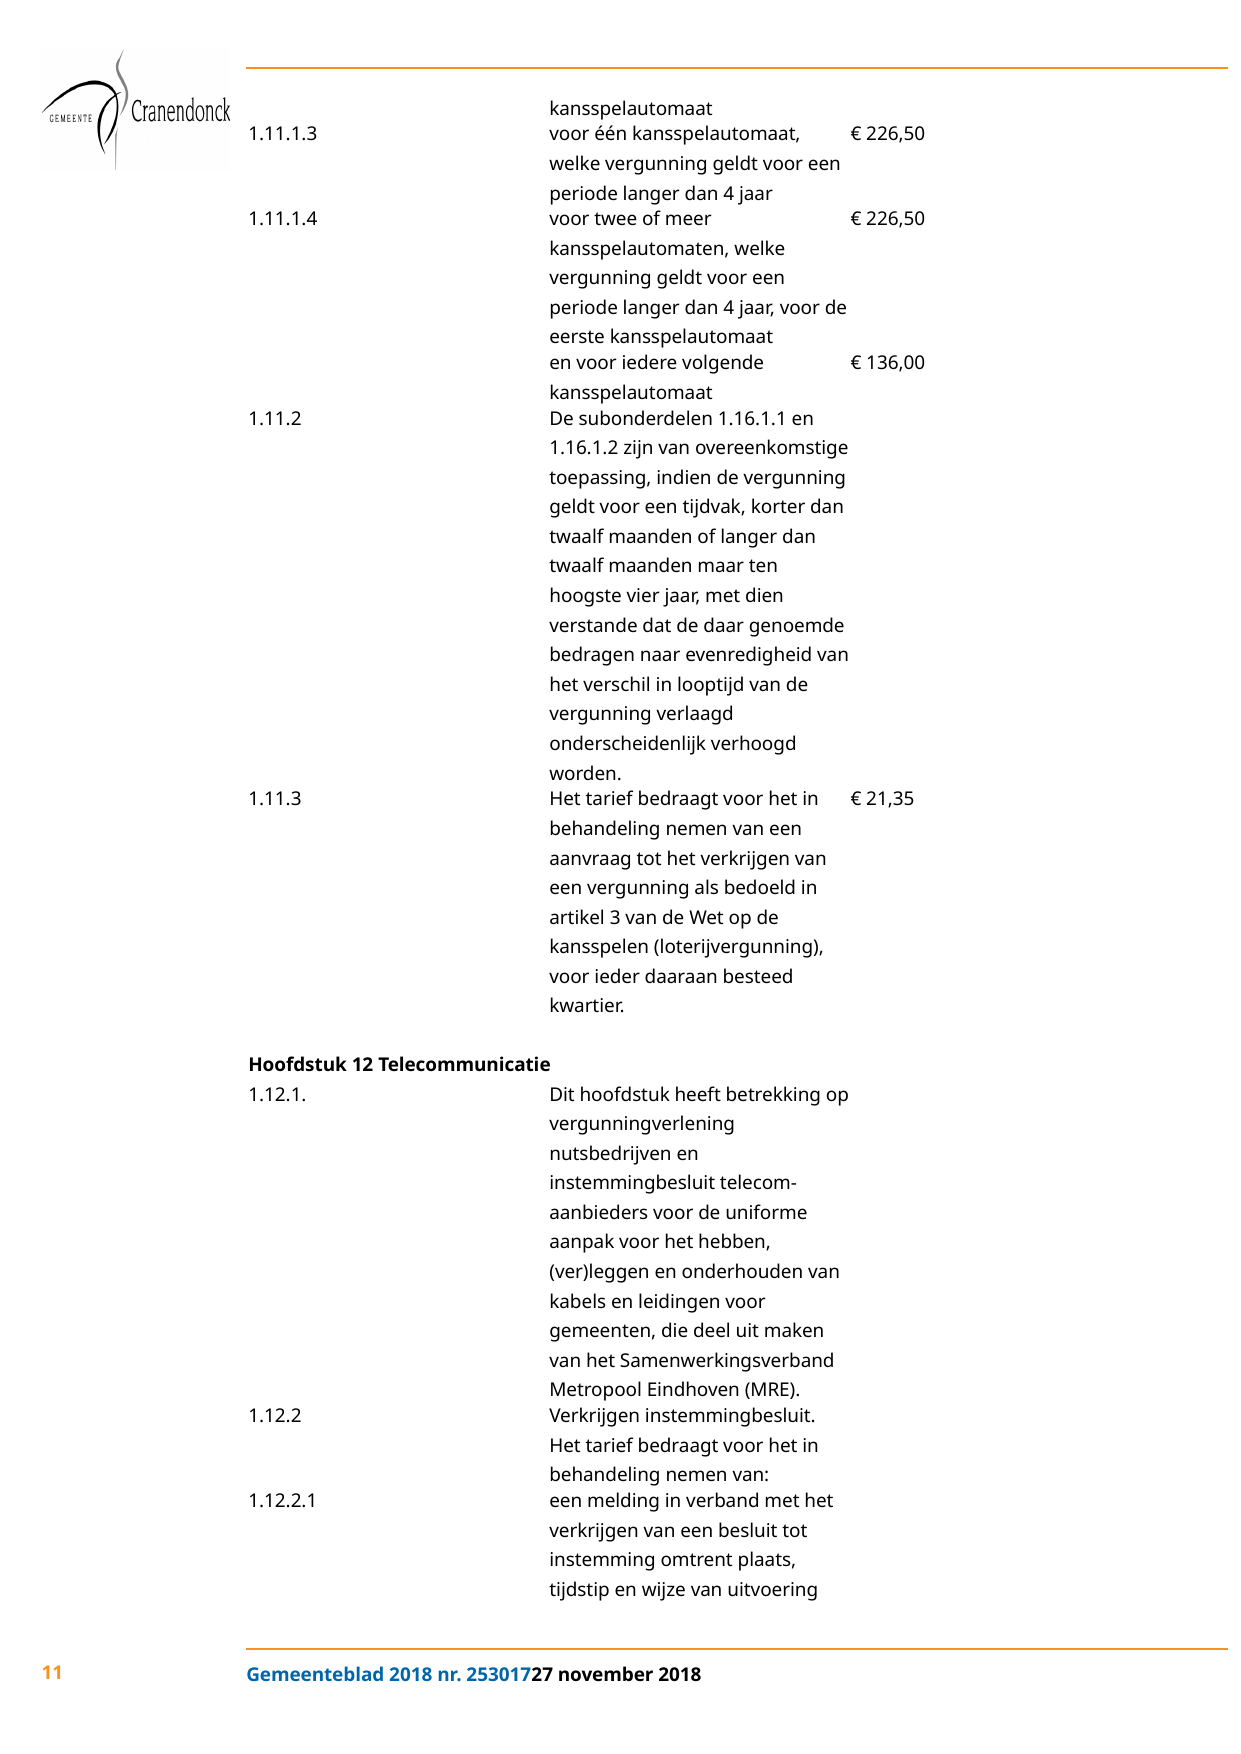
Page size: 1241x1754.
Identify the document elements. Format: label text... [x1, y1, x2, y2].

table_cell 1.11.1.4 [248, 205, 549, 349]
table_cell voor twee of meer kansspelautomaten, welke vergunning geldt voor een periode langer dan 4 jaar, voor de eerste kansspelautomaat [549, 205, 850, 349]
table_cell [248, 350, 549, 405]
table_cell een melding in verband met het verkrijgen van een besluit tot instemming omtrent plaats, tijdstip en wijze van uitvoering [549, 1487, 850, 1602]
table_cell [248, 95, 549, 121]
table_header [850, 1081, 1152, 1402]
picture [41, 47, 231, 172]
table_cell 1.12.2 [248, 1403, 549, 1487]
table_header 1.12.1. [248, 1081, 549, 1402]
table_cell € 21,35 [850, 786, 1152, 1018]
table_cell 1.11.1.3 [248, 121, 549, 205]
table_cell [850, 95, 1152, 121]
table_cell [850, 1487, 1152, 1602]
table_cell 1.11.3 [248, 786, 549, 1018]
table_cell Het tarief bedraagt voor het in behandeling nemen van een aanvraag tot het verkrijgen van een vergunning als bedoeld in artikel 3 van de Wet op de kansspelen (loterijvergunning), voor ieder daaraan besteed kwartier. [549, 786, 850, 1018]
table_cell € 226,50 [850, 121, 1152, 205]
table_cell en voor iedere volgende kansspelautomaat [549, 350, 850, 405]
table_cell De subonderdelen 1.16.1.1 en 1.16.1.2 zijn van overeenkomstige toepassing, indien de vergunning geldt voor een tijdvak, korter dan twaalf maanden of langer dan twaalf maanden maar ten hoogste vier jaar, met dien verstande dat de daar genoemde bedragen naar evenredigheid van het verschil in looptijd van de vergunning verlaagd onderscheidenlijk verhoogd worden. [549, 405, 850, 786]
table_cell 1.11.2 [248, 405, 549, 786]
text Hoofdstuk 12 Telecommunicatie [248, 1051, 1152, 1077]
table_cell kansspelautomaat [549, 95, 850, 121]
table_cell 1.12.2.1 [248, 1487, 549, 1602]
table_cell [850, 1403, 1152, 1487]
table_cell € 136,00 [850, 350, 1152, 405]
table_cell voor één kansspelautomaat, welke vergunning geldt voor een periode langer dan 4 jaar [549, 121, 850, 205]
table_header Dit hoofdstuk heeft betrekking op vergunningverlening nutsbedrijven en instemmingbesluit telecom-aanbieders voor de uniforme aanpak voor het hebben, (ver)leggen en onderhouden van kabels en leidingen voor gemeenten, die deel uit maken van het Samenwerkingsverband Metropool Eindhoven (MRE). [549, 1081, 850, 1402]
table_cell Verkrijgen instemmingbesluit. Het tarief bedraagt voor het in behandeling nemen van: [549, 1403, 850, 1487]
table_cell [850, 405, 1152, 786]
table_cell € 226,50 [850, 205, 1152, 349]
